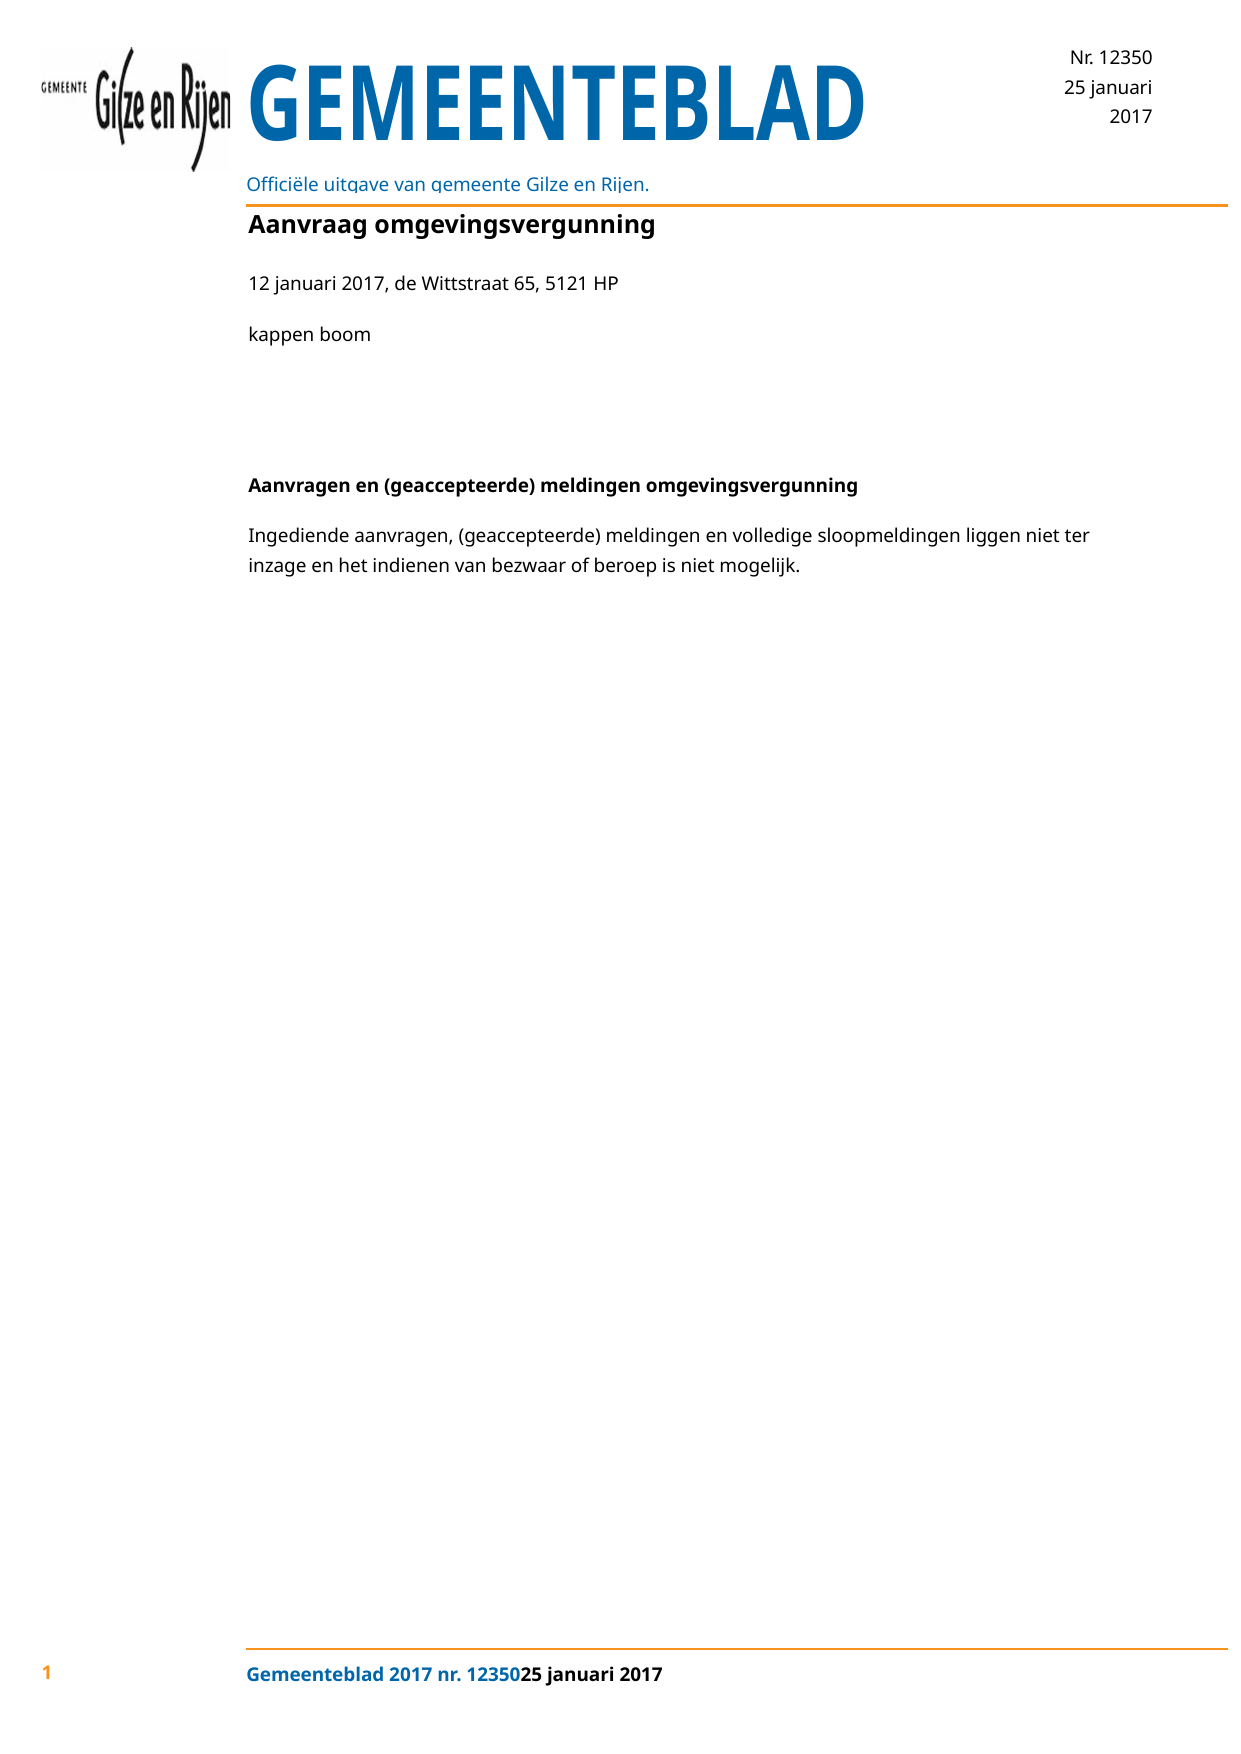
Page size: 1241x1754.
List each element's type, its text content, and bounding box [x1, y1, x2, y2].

text Aanvraag omgevingsvergunning [248, 207, 1152, 241]
text Ingediende aanvragen, (geaccepteerde) meldingen en volledige sloopmeldingen liggen niet ter inzage en het indienen van bezwaar of beroep is niet mogelijk. [248, 522, 1152, 578]
picture [41, 47, 231, 172]
text 12 januari 2017, de Wittstraat 65, 5121 HP [248, 270, 1152, 296]
text Aanvragen en (geaccepteerde) meldingen omgevingsvergunning [248, 472, 1152, 498]
text kappen boom [248, 321, 1152, 346]
